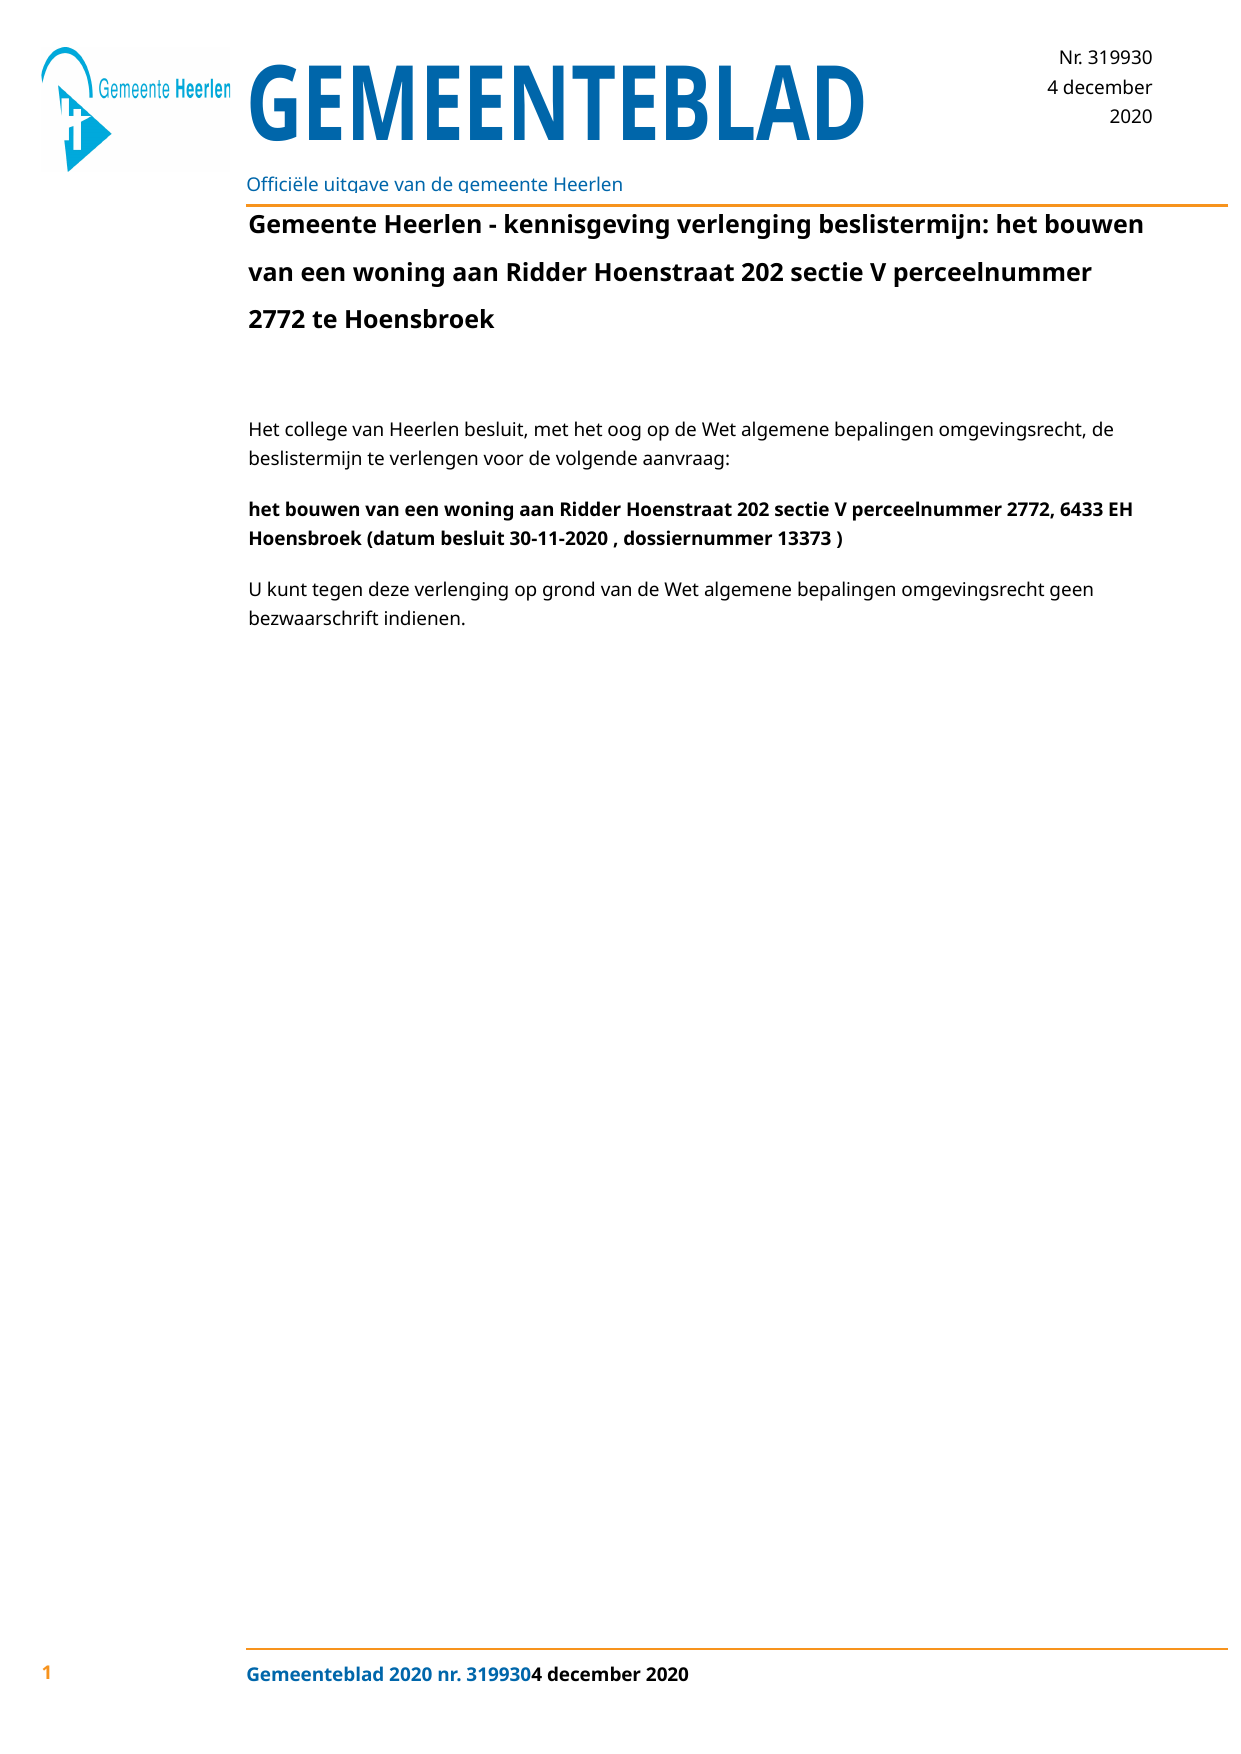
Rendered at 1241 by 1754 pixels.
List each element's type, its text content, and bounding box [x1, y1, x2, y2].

text Het college van Heerlen besluit, met het oog op de Wet algemene bepalingen omgevingsrecht, de beslistermijn te verlengen voor de volgende aanvraag: [248, 416, 1152, 471]
picture [41, 47, 231, 172]
picture [41, 47, 59, 70]
text Gemeente Heerlen - kennisgeving verlenging beslistermijn: het bouwen van een woning aan Ridder Hoenstraat 202 sectie V perceelnummer 2772 te Hoensbroek [248, 207, 1152, 336]
text U kunt tegen deze verlenging op grond van de Wet algemene bepalingen omgevingsrecht geen bezwaarschrift indienen. [248, 576, 1152, 631]
text het bouwen van een woning aan Ridder Hoenstraat 202 sectie V perceelnummer 2772, 6433 EH Hoensbroek (datum besluit 30-11-2020 , dossiernummer 13373 ) [248, 496, 1152, 551]
